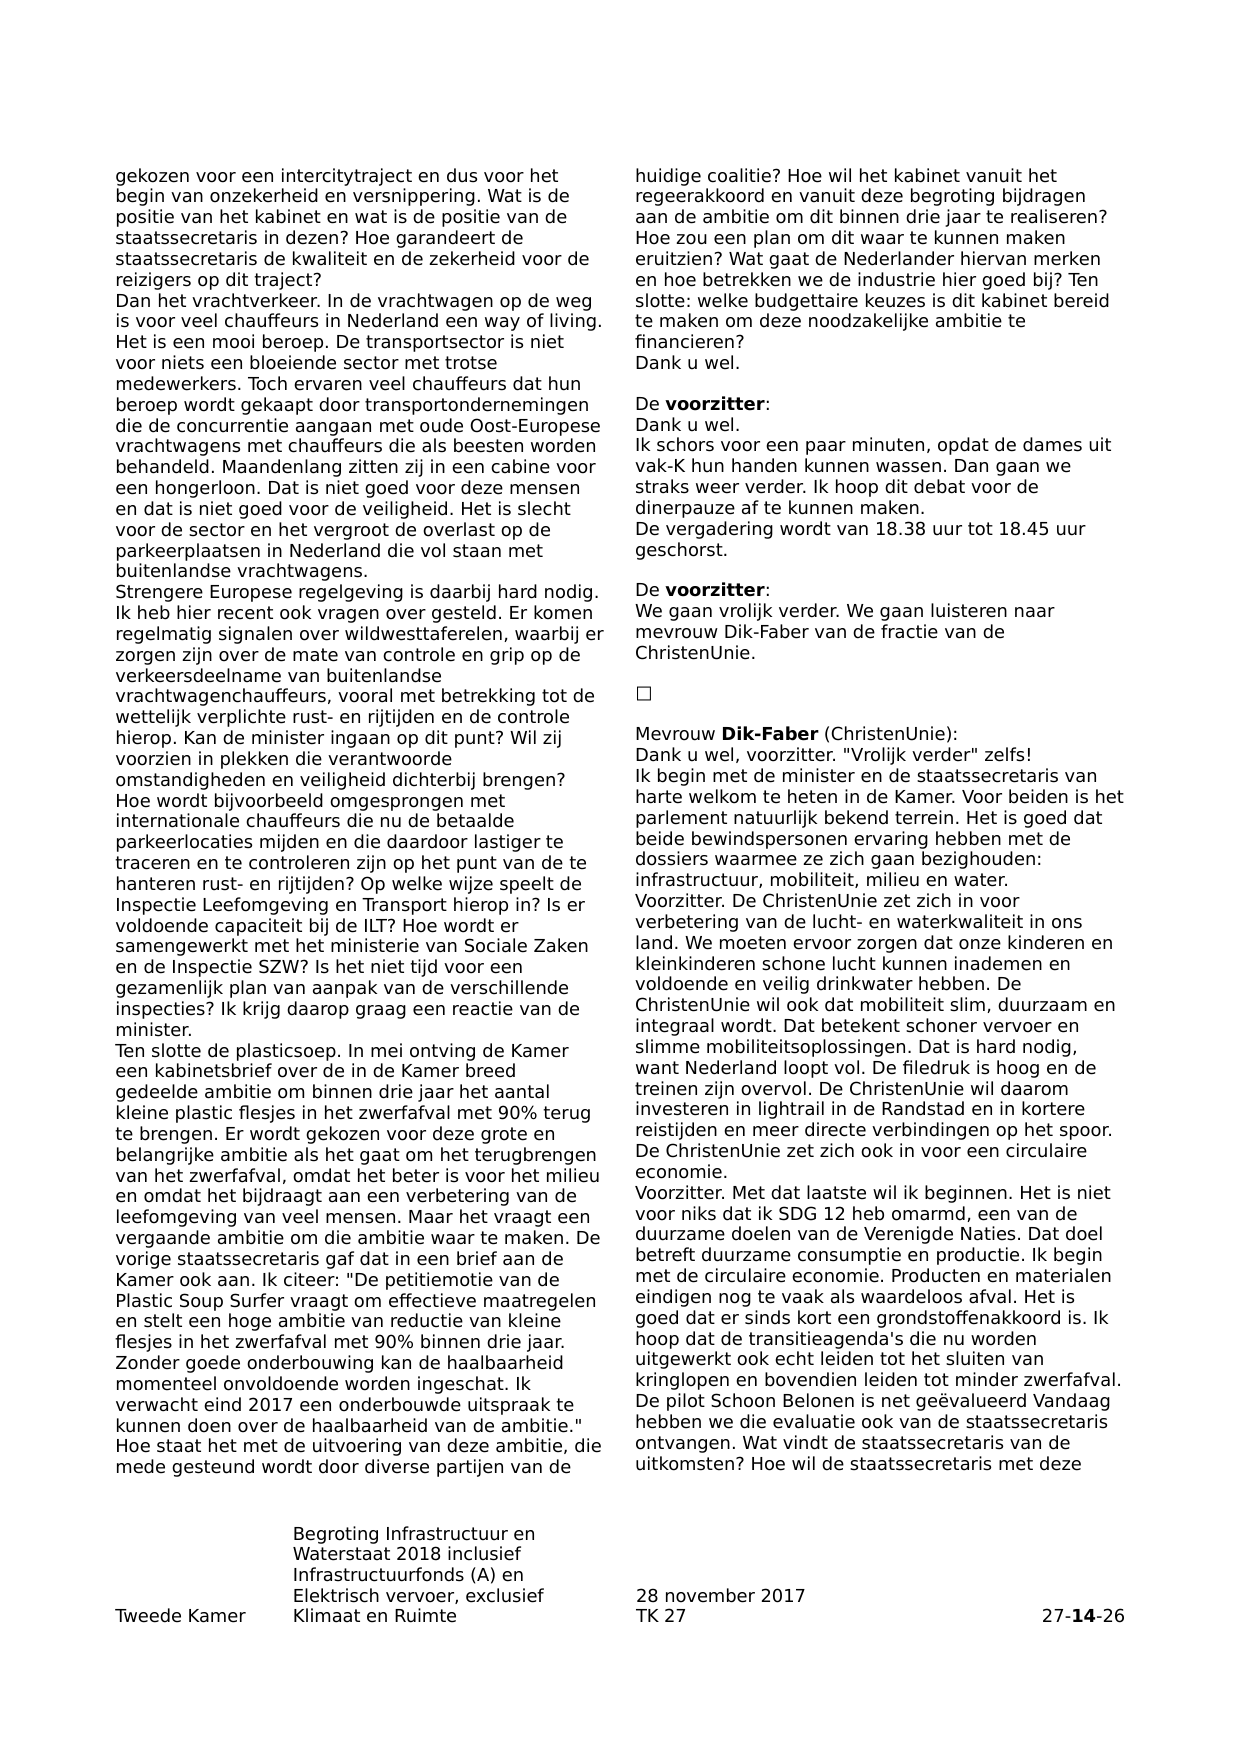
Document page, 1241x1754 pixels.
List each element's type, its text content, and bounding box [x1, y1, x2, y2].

text Ik schors voor een paar minuten, opdat de dames uit vak-K hun handen kunnen wassen. Dan gaan we straks weer verder. Ik hoop dit debat voor de dinerpauze af te kunnen maken. [635, 435, 1125, 518]
text Dank u wel. [635, 414, 1125, 435]
text Strengere Europese regelgeving is daarbij hard nodig. Ik heb hier recent ook vragen over gesteld. Er komen regelmatig signalen over wildwesttaferelen, waarbij er zorgen zijn over de mate van controle en grip op de verkeersdeelname van buitenlandse vrachtwagenchauffeurs, vooral met betrekking tot de wettelijk verplichte rust- en rijtijden en de controle hierop. Kan de minister ingaan op dit punt? Wil zij voorzien in plekken die verantwoorde omstandigheden en veiligheid dichterbij brengen? Hoe wordt bijvoorbeeld omgesprongen met internationale chauffeurs die nu de betaalde parkeerlocaties mijden en die daardoor lastiger te traceren en te controleren zijn op het punt van de te hanteren rust- en rijtijden? Op welke wijze speelt de Inspectie Leefomgeving en Transport hierop in? Is er voldoende capaciteit bij de ILT? Hoe wordt er samengewerkt met het ministerie van Sociale Zaken en de Inspectie SZW? Is het niet tijd voor een gezamenlijk plan van aanpak van de verschillende inspecties? Ik krijg daarop graag een reactie van de minister. [115, 582, 605, 1040]
text We gaan vrolijk verder. We gaan luisteren naar mevrouw Dik-Faber van de fractie van de ChristenUnie. [635, 601, 1125, 663]
text De voorzitter: [635, 394, 1125, 414]
text ⬜ [635, 683, 1125, 704]
text Dank u wel, voorzitter. "Vrolijk verder" zelfs! [635, 745, 1125, 766]
text Mevrouw Dik-Faber (ChristenUnie): [635, 724, 1125, 745]
text Ten slotte de plasticsoep. In mei ontving de Kamer een kabinetsbrief over de in de Kamer breed gedeelde ambitie om binnen drie jaar het aantal kleine plastic flesjes in het zwerfafval met 90% terug te brengen. Er wordt gekozen voor deze grote en belangrijke ambitie als het gaat om het terugbrengen van het zwerfafval, omdat het beter is voor het milieu en omdat het bijdraagt aan een verbetering van de leefomgeving van veel mensen. Maar het vraagt een vergaande ambitie om die ambitie waar te maken. De vorige staatssecretaris gaf dat in een brief aan de Kamer ook aan. Ik citeer: "De petitiemotie van de Plastic Soup Surfer vraagt om effectieve maatregelen en stelt een hoge ambitie van reductie van kleine flesjes in het zwerfafval met 90% binnen drie jaar. Zonder goede onderbouwing kan de haalbaarheid momenteel onvoldoende worden ingeschat. Ik verwacht eind 2017 een onderbouwde uitspraak te kunnen doen over de haalbaarheid van de ambitie." Hoe staat het met de uitvoering van deze ambitie, die mede gesteund wordt door diverse partijen van de [115, 1040, 605, 1478]
text Voorzitter. Met dat laatste wil ik beginnen. Het is niet voor niks dat ik SDG 12 heb omarmd, een van de duurzame doelen van de Verenigde Naties. Dat doel betreft duurzame consumptie en productie. Ik begin met de circulaire economie. Producten en materialen eindigen nog te vaak als waardeloos afval. Het is goed dat er sinds kort een grondstoffenakkoord is. Ik hoop dat de transitieagenda's die nu worden uitgewerkt ook echt leiden tot het sluiten van kringlopen en bovendien leiden tot minder zwerfafval. De pilot Schoon Belonen is net geëvalueerd Vandaag hebben we die evaluatie ook van de staatssecretaris ontvangen. Wat vindt de staatssecretaris van de uitkomsten? Hoe wil de staatssecretaris met deze [635, 1182, 1125, 1474]
text gekozen voor een intercitytraject en dus voor het begin van onzekerheid en versnippering. Wat is de positie van het kabinet en wat is de positie van de staatssecretaris in dezen? Hoe garandeert de staatssecretaris de kwaliteit en de zekerheid voor de reizigers op dit traject? [115, 165, 605, 290]
text huidige coalitie? Hoe wil het kabinet vanuit het regeerakkoord en vanuit deze begroting bijdragen aan de ambitie om dit binnen drie jaar te realiseren? Hoe zou een plan om dit waar te kunnen maken eruitzien? Wat gaat de Nederlander hiervan merken en hoe betrekken we de industrie hier goed bij? Ten slotte: welke budgettaire keuzes is dit kabinet bereid te maken om deze noodzakelijke ambitie te financieren? [635, 165, 1125, 353]
text De vergadering wordt van 18.38 uur tot 18.45 uur geschorst. [635, 518, 1125, 560]
text De voorzitter: [635, 580, 1125, 601]
text Voorzitter. De ChristenUnie zet zich in voor verbetering van de lucht- en waterkwaliteit in ons land. We moeten ervoor zorgen dat onze kinderen en kleinkinderen schone lucht kunnen inademen en voldoende en veilig drinkwater hebben. De ChristenUnie wil ook dat mobiliteit slim, duurzaam en integraal wordt. Dat betekent schoner vervoer en slimme mobiliteitsoplossingen. Dat is hard nodig, want Nederland loopt vol. De filedruk is hoog en de treinen zijn overvol. De ChristenUnie wil daarom investeren in lightrail in de Randstad en in kortere reistijden en meer directe verbindingen op het spoor. De ChristenUnie zet zich ook in voor een circulaire economie. [635, 891, 1125, 1182]
text Dank u wel. [635, 353, 1125, 374]
text Dan het vrachtverkeer. In de vrachtwagen op de weg is voor veel chauffeurs in Nederland een way of living. Het is een mooi beroep. De transportsector is niet voor niets een bloeiende sector met trotse medewerkers. Toch ervaren veel chauffeurs dat hun beroep wordt gekaapt door transportondernemingen die de concurrentie aangaan met oude Oost-Europese vrachtwagens met chauffeurs die als beesten worden behandeld. Maandenlang zitten zij in een cabine voor een hongerloon. Dat is niet goed voor deze mensen en dat is niet goed voor de veiligheid. Het is slecht voor de sector en het vergroot de overlast op de parkeerplaatsen in Nederland die vol staan met buitenlandse vrachtwagens. [115, 290, 605, 582]
text Ik begin met de minister en de staatssecretaris van harte welkom te heten in de Kamer. Voor beiden is het parlement natuurlijk bekend terrein. Het is goed dat beide bewindspersonen ervaring hebben met de dossiers waarmee ze zich gaan bezighouden: infrastructuur, mobiliteit, milieu en water. [635, 766, 1125, 891]
